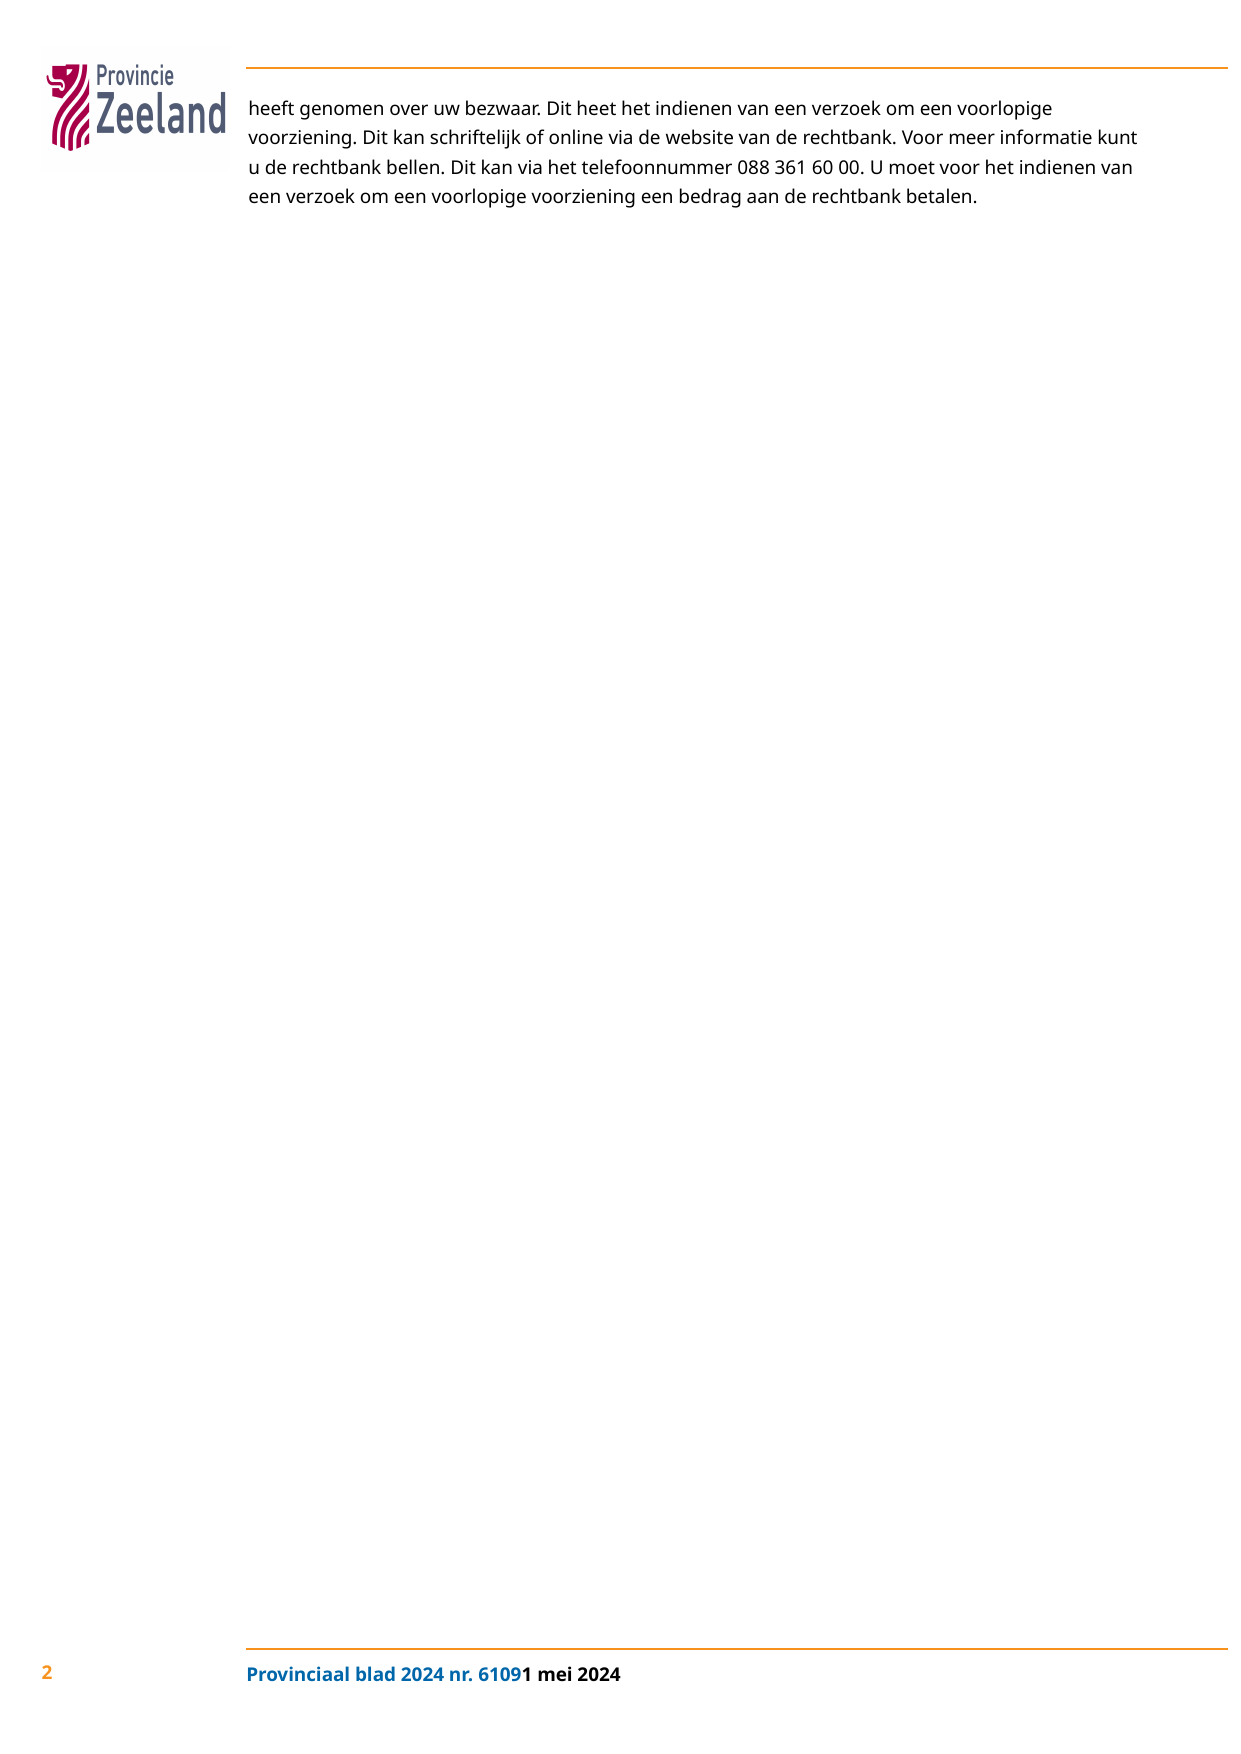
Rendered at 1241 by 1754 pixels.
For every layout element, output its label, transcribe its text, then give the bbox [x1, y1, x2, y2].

picture [41, 47, 231, 172]
text heeft genomen over uw bezwaar. Dit heet het indienen van een verzoek om een voorlopige voorziening. Dit kan schriftelijk of online via de website van de rechtbank. Voor meer informatie kunt u de rechtbank bellen. Dit kan via het telefoonnummer 088 361 60 00. U moet voor het indienen van een verzoek om een voorlopige voorziening een bedrag aan de rechtbank betalen. [248, 95, 1152, 209]
